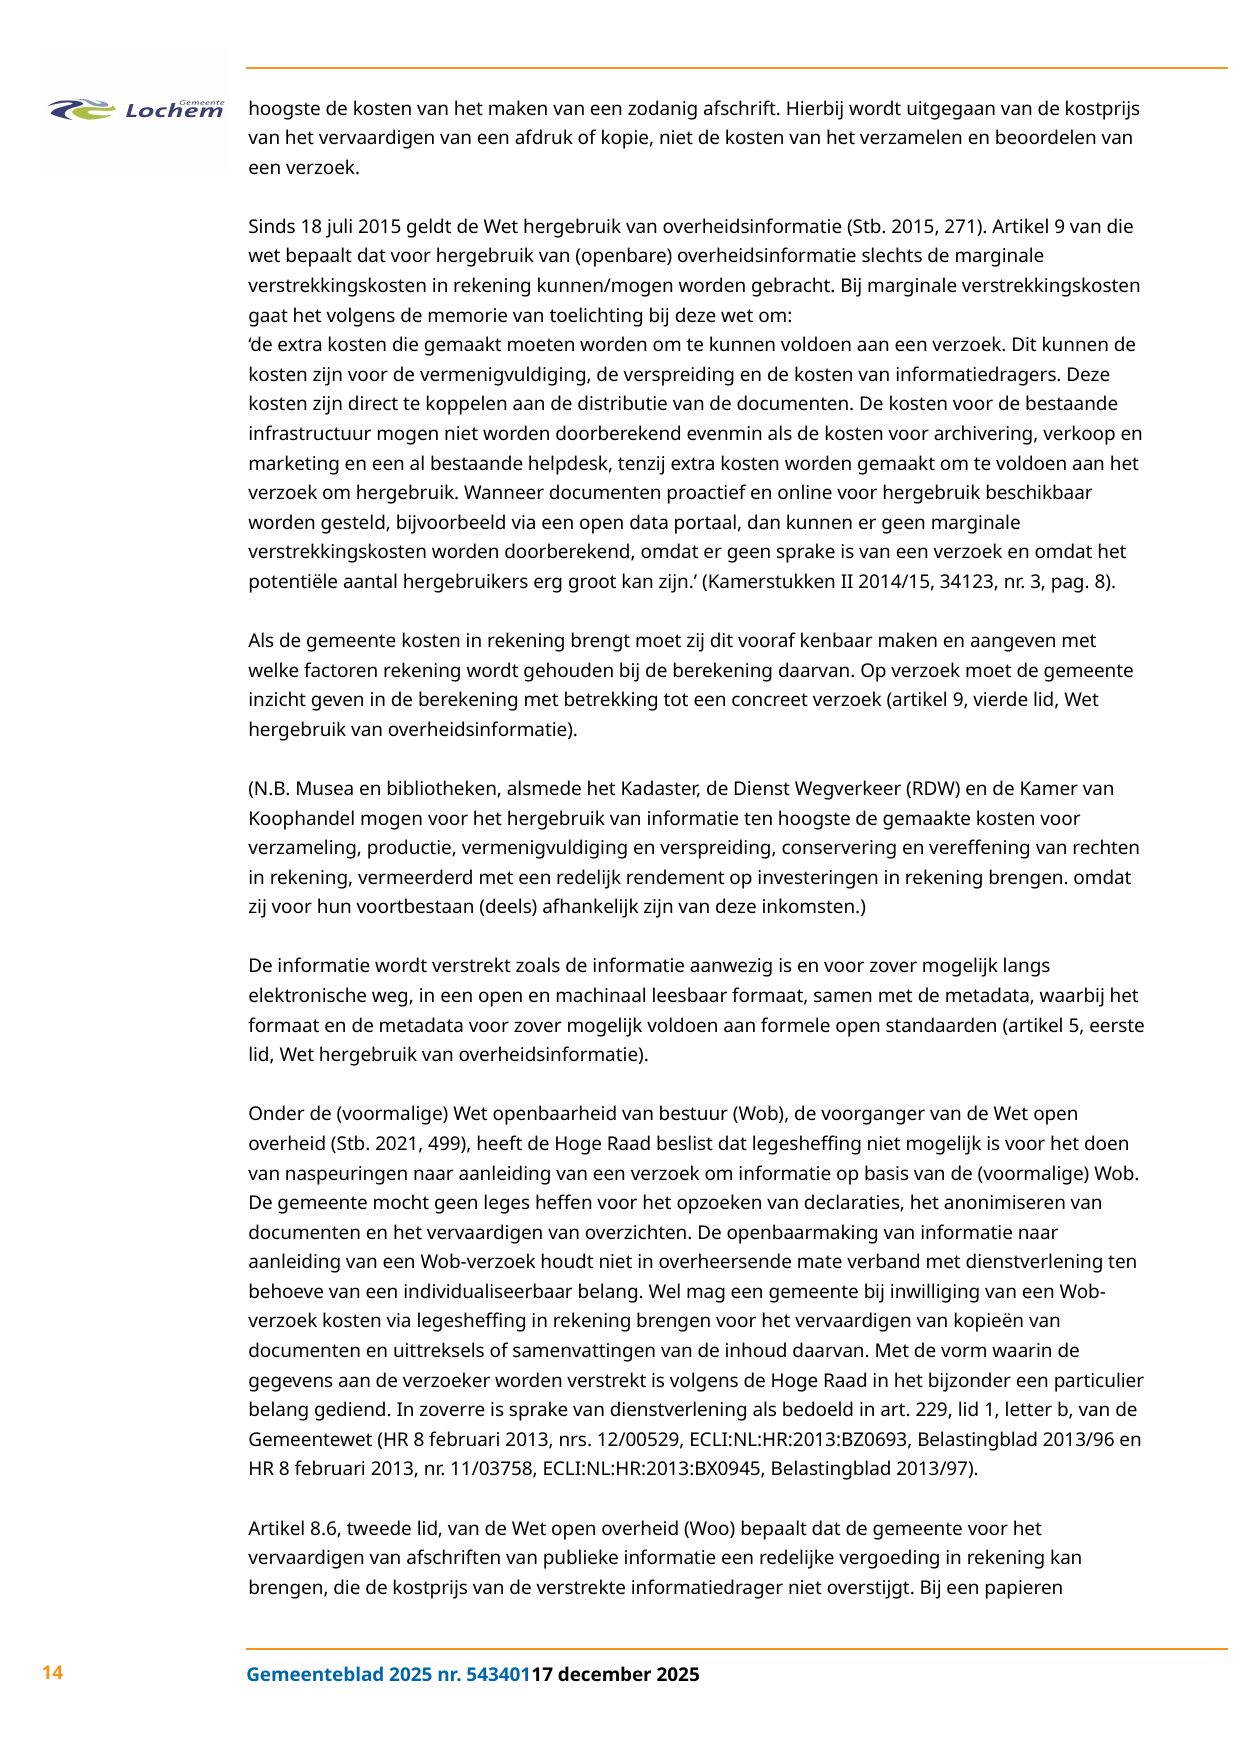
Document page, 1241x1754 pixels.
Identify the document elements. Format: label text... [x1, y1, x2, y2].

text ‘de extra kosten die gemaakt moeten worden om te kunnen voldoen aan een verzoek. Dit kunnen de kosten zijn voor de vermenigvuldiging, de verspreiding en de kosten van informatiedragers. Deze kosten zijn direct te koppelen aan de distributie van de documenten. De kosten voor de bestaande infrastructuur mogen niet worden doorberekend evenmin als de kosten voor archivering, verkoop en marketing en een al bestaande helpdesk, tenzij extra kosten worden gemaakt om te voldoen aan het verzoek om hergebruik. Wanneer documenten proactief en online voor hergebruik beschikbaar worden gesteld, bijvoorbeeld via een open data portaal, dan kunnen er geen marginale verstrekkingskosten worden doorberekend, omdat er geen sprake is van een verzoek en omdat het potentiële aantal hergebruikers erg groot kan zijn.’ (Kamerstukken II 2014/15, 34123, nr. 3, pag. 8). [248, 331, 1152, 594]
text hoogste de kosten van het maken van een zodanig afschrift. Hierbij wordt uitgegaan van de kostprijs van het vervaardigen van een afdruk of kopie, niet de kosten van het verzamelen en beoordelen van een verzoek. [248, 95, 1152, 180]
text Artikel 8.6, tweede lid, van de Wet open overheid (Woo) bepaalt dat de gemeente voor het vervaardigen van afschriften van publieke informatie een redelijke vergoeding in rekening kan brengen, die de kostprijs van de verstrekte informatiedrager niet overstijgt. Bij een papieren [248, 1515, 1152, 1600]
text Onder de (voormalige) Wet openbaarheid van bestuur (Wob), de voorganger van de Wet open overheid (Stb. 2021, 499), heeft de Hoge Raad beslist dat legesheffing niet mogelijk is voor het doen van naspeuringen naar aanleiding van een verzoek om informatie op basis van de (voormalige) Wob. De gemeente mocht geen leges heffen voor het opzoeken van declaraties, het anonimiseren van documenten en het vervaardigen van overzichten. De openbaarmaking van informatie naar aanleiding van een Wob-verzoek houdt niet in overheersende mate verband met dienstverlening ten behoeve van een individualiseerbaar belang. Wel mag een gemeente bij inwilliging van een Wob-verzoek kosten via legesheffing in rekening brengen voor het vervaardigen van kopieën van documenten en uittreksels of samenvattingen van de inhoud daarvan. Met de vorm waarin de gegevens aan de verzoeker worden verstrekt is volgens de Hoge Raad in het bijzonder een particulier belang gediend. In zoverre is sprake van dienstverlening als bedoeld in art. 229, lid 1, letter b, van de Gemeentewet (HR 8 februari 2013, nrs. 12/00529, ECLI:NL:HR:2013:BZ0693, Belastingblad 2013/96 en HR 8 februari 2013, nr. 11/03758, ECLI:NL:HR:2013:BX0945, Belastingblad 2013/97). [248, 1101, 1152, 1481]
text (N.B. Musea en bibliotheken, alsmede het Kadaster, de Dienst Wegverkeer (RDW) en de Kamer van Koophandel mogen voor het hergebruik van informatie ten hoogste de gemaakte kosten voor verzameling, productie, vermenigvuldiging en verspreiding, conservering en vereffening van rechten in rekening, vermeerderd met een redelijk rendement op investeringen in rekening brengen. omdat zij voor hun voortbestaan (deels) afhankelijk zijn van deze inkomsten.) [248, 775, 1152, 919]
text De informatie wordt verstrekt zoals de informatie aanwezig is en voor zover mogelijk langs elektronische weg, in een open en machinaal leesbaar formaat, samen met de metadata, waarbij het formaat en de metadata voor zover mogelijk voldoen aan formele open standaarden (artikel 5, eerste lid, Wet hergebruik van overheidsinformatie). [248, 953, 1152, 1067]
text Als de gemeente kosten in rekening brengt moet zij dit vooraf kenbaar maken en aangeven met welke factoren rekening wordt gehouden bij de berekening daarvan. Op verzoek moet de gemeente inzicht geven in de berekening met betrekking tot een concreet verzoek (artikel 9, vierde lid, Wet hergebruik van overheidsinformatie). [248, 627, 1152, 742]
picture [41, 47, 231, 172]
text Sinds 18 juli 2015 geldt de Wet hergebruik van overheidsinformatie (Stb. 2015, 271). Artikel 9 van die wet bepaalt dat voor hergebruik van (openbare) overheidsinformatie slechts de marginale verstrekkingskosten in rekening kunnen/mogen worden gebracht. Bij marginale verstrekkingskosten gaat het volgens de memorie van toelichting bij deze wet om: [248, 213, 1152, 328]
